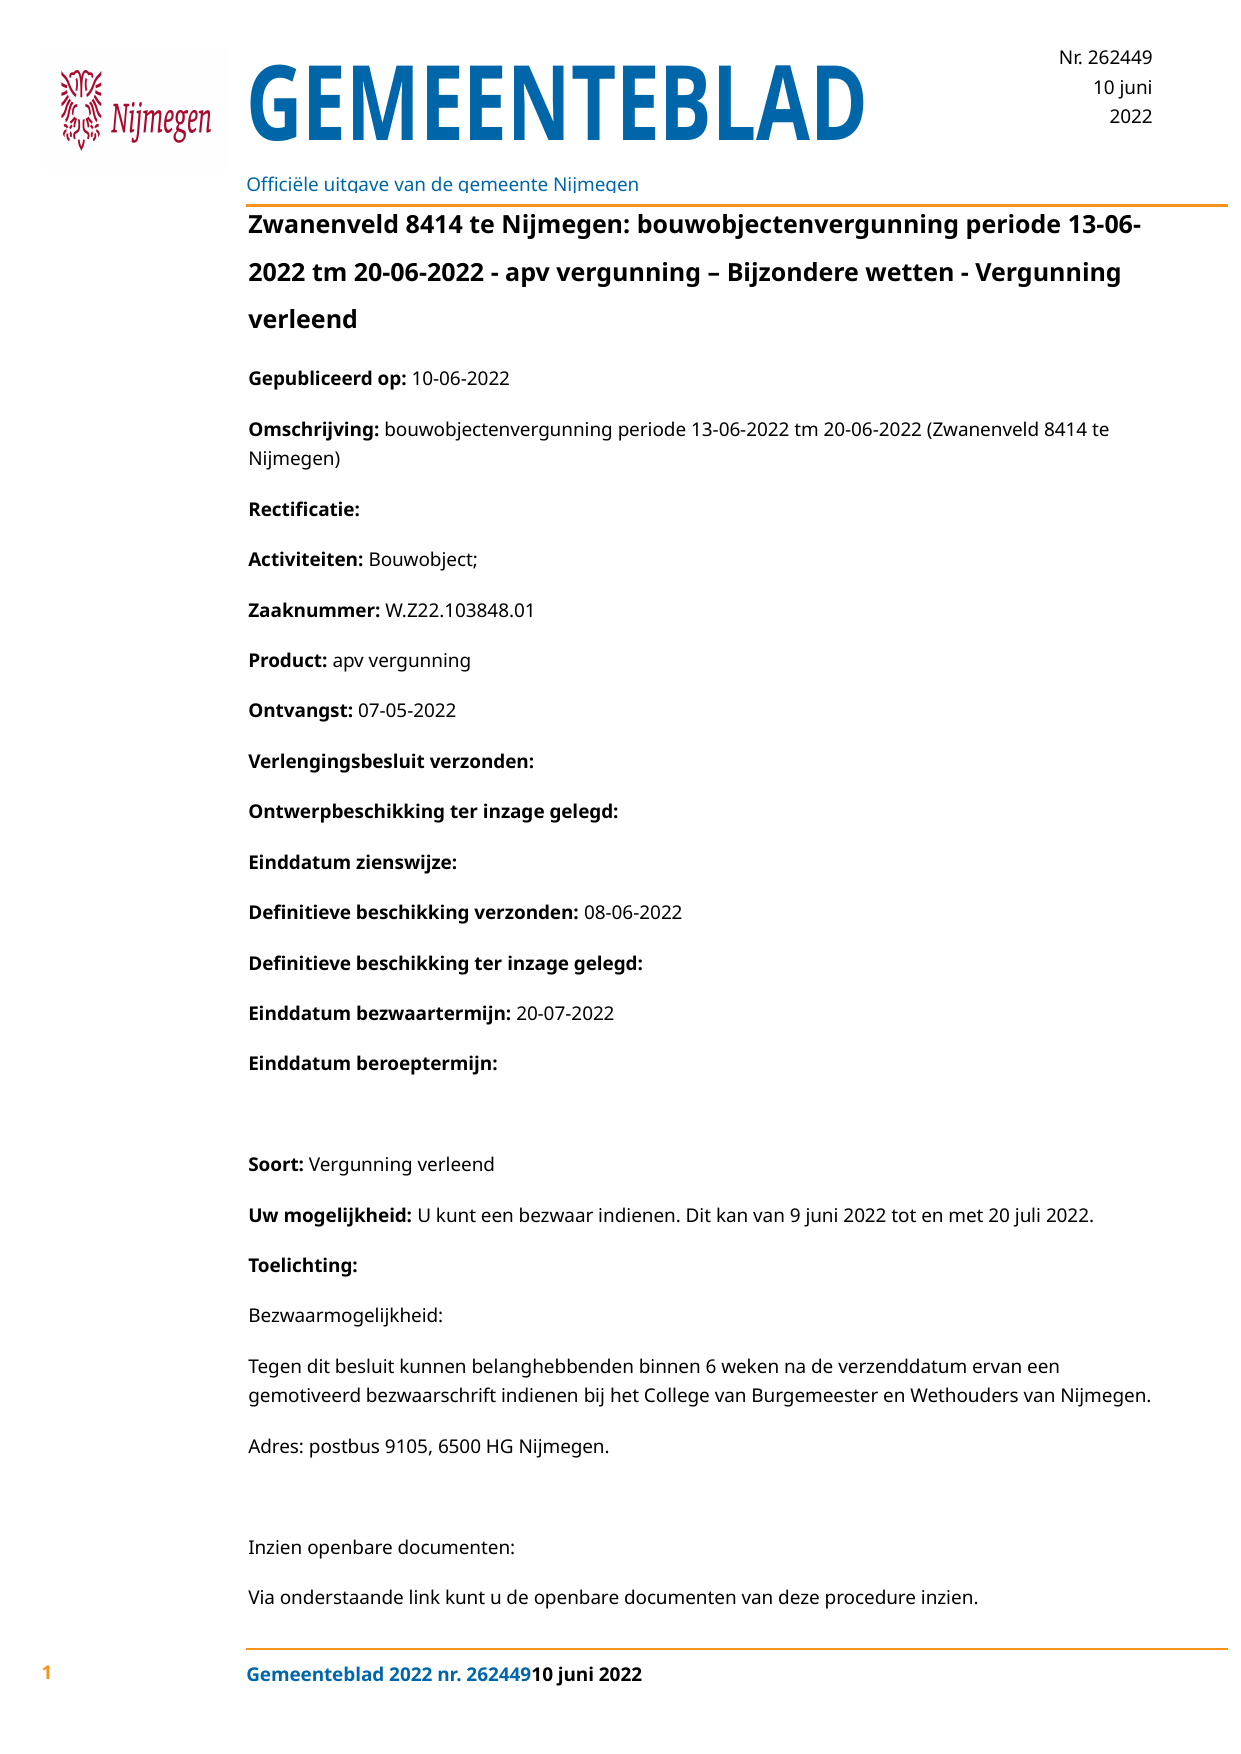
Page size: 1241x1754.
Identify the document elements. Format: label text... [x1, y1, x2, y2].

text Definitieve beschikking ter inzage gelegd: [248, 950, 1152, 975]
text Definitieve beschikking verzonden: 08-06-2022 [248, 899, 1152, 925]
text Tegen dit besluit kunnen belanghebbenden binnen 6 weken na de verzenddatum ervan een gemotiveerd bezwaarschrift indienen bij het College van Burgemeester en Wethouders van Nijmegen. [248, 1353, 1152, 1408]
text Einddatum zienswijze: [248, 849, 1152, 874]
text Soort: Vergunning verleend [248, 1151, 1152, 1177]
text Ontvangst: 07-05-2022 [248, 698, 1152, 723]
text Activiteiten: Bouwobject; [248, 546, 1152, 572]
text Inzien openbare documenten: [248, 1534, 1152, 1559]
text Toelichting: [248, 1252, 1152, 1278]
text Zwanenveld 8414 te Nijmegen: bouwobjectenvergunning periode 13-06-2022 tm 20-06-2022 - apv vergunning – Bijzondere wetten - Vergunning verleend [248, 207, 1152, 336]
text Verlengingsbesluit verzonden: [248, 748, 1152, 774]
picture [41, 47, 231, 172]
text Zaaknummer: W.Z22.103848.01 [248, 597, 1152, 622]
text Einddatum beroeptermijn: [248, 1051, 1152, 1076]
text Ontwerpbeschikking ter inzage gelegd: [248, 798, 1152, 824]
text Gepubliceerd op: 10-06-2022 [248, 366, 1152, 391]
text Adres: postbus 9105, 6500 HG Nijmegen. [248, 1433, 1152, 1459]
text Uw mogelijkheid: U kunt een bezwaar indienen. Dit kan van 9 juni 2022 tot en met 20 juli 2022. [248, 1202, 1152, 1227]
text Omschrijving: bouwobjectenvergunning periode 13-06-2022 tm 20-06-2022 (Zwanenveld 8414 te Nijmegen) [248, 416, 1152, 471]
text Rectificatie: [248, 496, 1152, 522]
text Einddatum bezwaartermijn: 20-07-2022 [248, 1000, 1152, 1026]
text Product: apv vergunning [248, 647, 1152, 673]
text Bezwaarmogelijkheid: [248, 1303, 1152, 1328]
text Via onderstaande link kunt u de openbare documenten van deze procedure inzien. [248, 1584, 1152, 1610]
